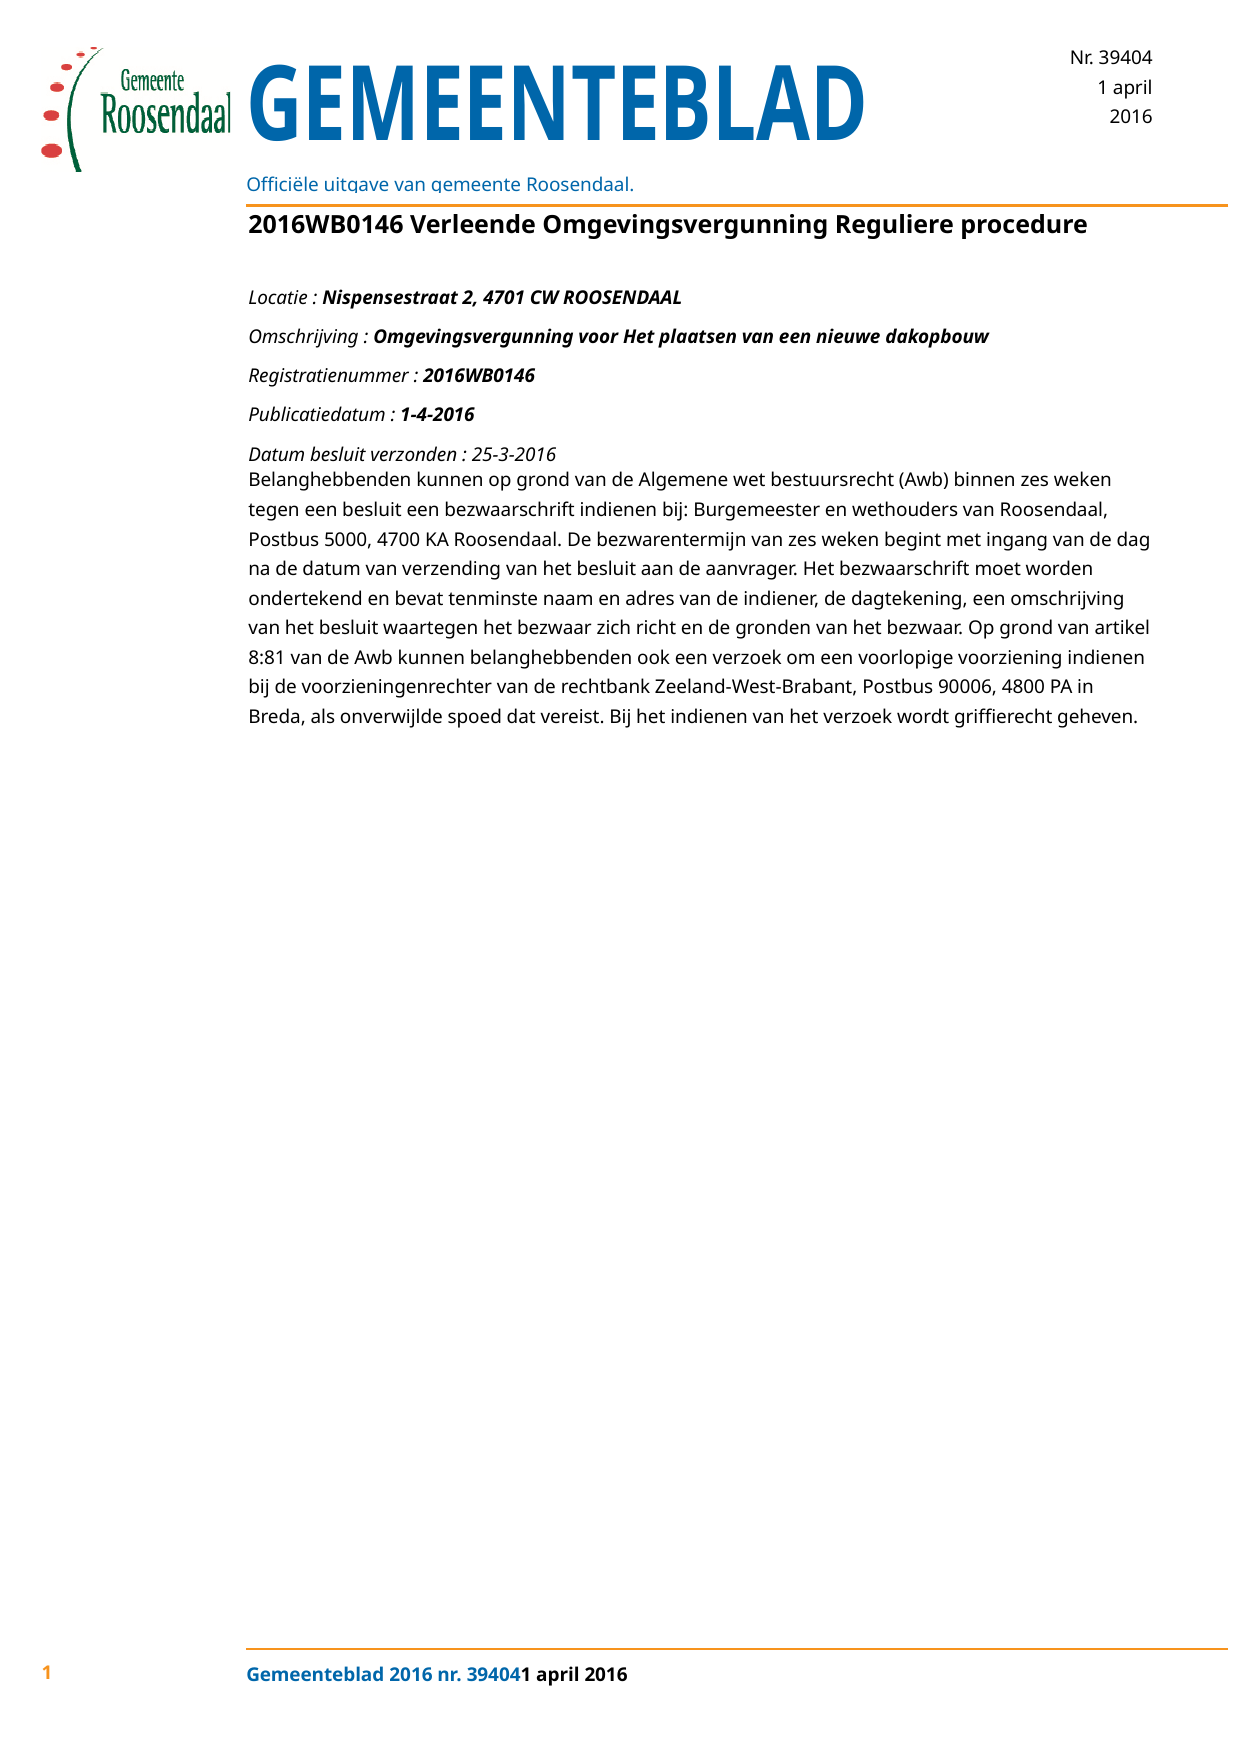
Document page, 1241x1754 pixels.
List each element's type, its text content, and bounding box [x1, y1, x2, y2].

text Publicatiedatum : 1-4-2016 [248, 402, 1152, 427]
text Datum besluit verzonden : 25-3-2016 [248, 441, 1152, 467]
text Omschrijving : Omgevingsvergunning voor Het plaatsen van een nieuwe dakopbouw [248, 323, 1152, 349]
text Registratienummer : 2016WB0146 [248, 362, 1152, 388]
text Locatie : Nispensestraat 2, 4701 CW ROOSENDAAL [248, 284, 1152, 309]
text Belanghebbenden kunnen op grond van de Algemene wet bestuursrecht (Awb) binnen zes weken tegen een besluit een bezwaarschrift indienen bij: Burgemeester en wethouders van Roosendaal, Postbus 5000, 4700 KA Roosendaal. De bezwarentermijn van zes weken begint met ingang van de dag na de datum van verzending van het besluit aan de aanvrager. Het bezwaarschrift moet worden ondertekend en bevat tenminste naam en adres van de indiener, de dagtekening, een omschrijving van het besluit waartegen het bezwaar zich richt en de gronden van het bezwaar. Op grond van artikel 8:81 van de Awb kunnen belanghebbenden ook een verzoek om een voorlopige voorziening indienen bij de voorzieningenrechter van de rechtbank Zeeland-West-Brabant, Postbus 90006, 4800 PA in Breda, als onverwijlde spoed dat vereist. Bij het indienen van het verzoek wordt griffierecht geheven. [248, 467, 1152, 729]
picture [41, 47, 231, 172]
text 2016WB0146 Verleende Omgevingsvergunning Reguliere procedure [248, 207, 1152, 241]
